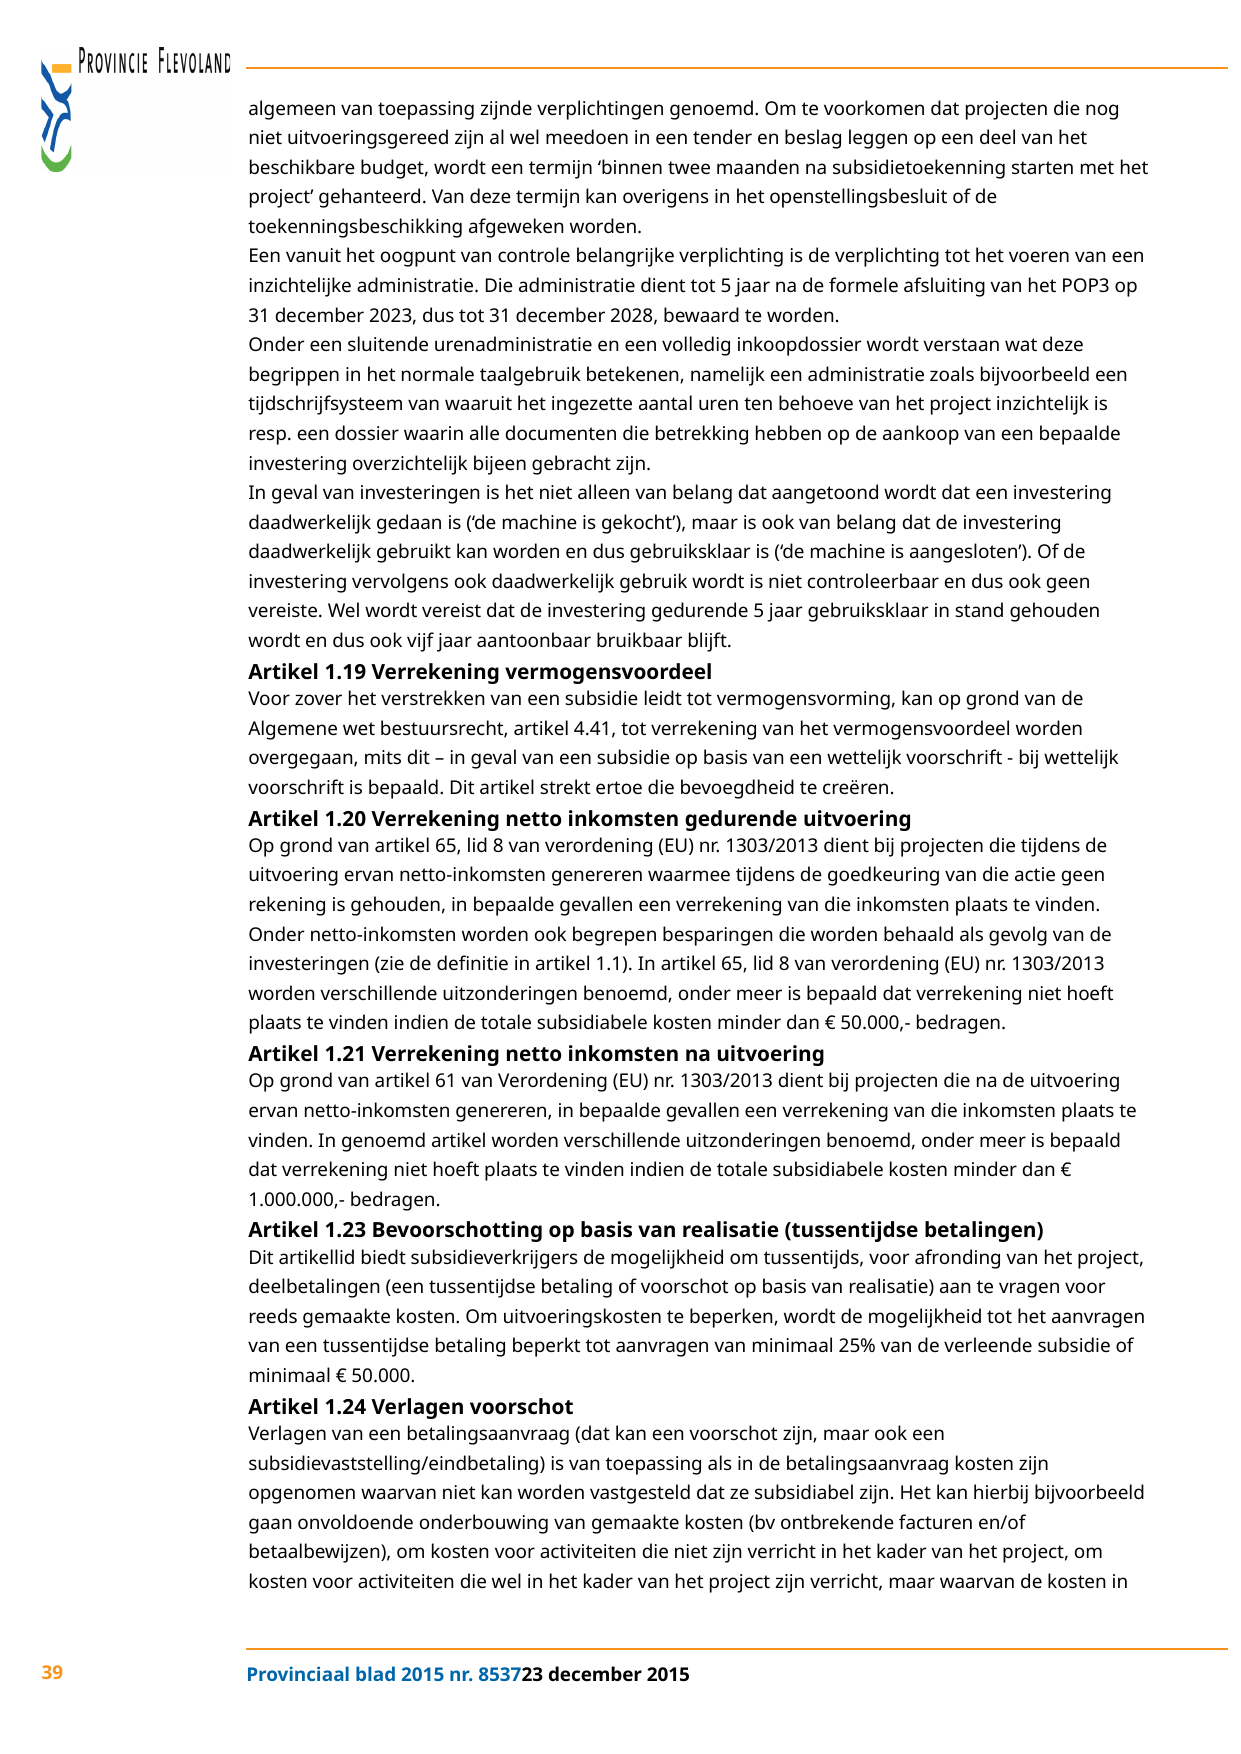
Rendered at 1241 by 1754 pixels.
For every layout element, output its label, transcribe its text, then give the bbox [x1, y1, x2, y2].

text Verlagen van een betalingsaanvraag (dat kan een voorschot zijn, maar ook een subsidievaststelling/eindbetaling) is van toepassing als in de betalingsaanvraag kosten zijn opgenomen waarvan niet kan worden vastgesteld dat ze subsidiabel zijn. Het kan hierbij bijvoorbeeld gaan onvoldoende onderbouwing van gemaakte kosten (bv ontbrekende facturen en/of betaalbewijzen), om kosten voor activiteiten die niet zijn verricht in het kader van het project, om kosten voor activiteiten die wel in het kader van het project zijn verricht, maar waarvan de kosten in [248, 1420, 1152, 1594]
text Artikel 1.24 Verlagen voorschot [248, 1392, 1152, 1420]
text Onder een sluitende urenadministratie en een volledig inkoopdossier wordt verstaan wat deze begrippen in het normale taalgebruik betekenen, namelijk een administratie zoals bijvoorbeeld een tijdschrijfsysteem van waaruit het ingezette aantal uren ten behoeve van het project inzichtelijk is resp. een dossier waarin alle documenten die betrekking hebben op de aankoop van een bepaalde investering overzichtelijk bijeen gebracht zijn. [248, 331, 1152, 476]
text Op grond van artikel 61 van Verordening (EU) nr. 1303/2013 dient bij projecten die na de uitvoering ervan netto-inkomsten genereren, in bepaalde gevallen een verrekening van die inkomsten plaats te vinden. In genoemd artikel worden verschillende uitzonderingen benoemd, onder meer is bepaald dat verrekening niet hoeft plaats te vinden indien de totale subsidiabele kosten minder dan € 1.000.000,- bedragen. [248, 1068, 1152, 1212]
text Op grond van artikel 65, lid 8 van verordening (EU) nr. 1303/2013 dient bij projecten die tijdens de uitvoering ervan netto-inkomsten genereren waarmee tijdens de goedkeuring van die actie geen rekening is gehouden, in bepaalde gevallen een verrekening van die inkomsten plaats te vinden. Onder netto-inkomsten worden ook begrepen besparingen die worden behaald als gevolg van de investeringen (zie de definitie in artikel 1.1). In artikel 65, lid 8 van verordening (EU) nr. 1303/2013 worden verschillende uitzonderingen benoemd, onder meer is bepaald dat verrekening niet hoeft plaats te vinden indien de totale subsidiabele kosten minder dan € 50.000,- bedragen. [248, 832, 1152, 1035]
text Dit artikellid biedt subsidieverkrijgers de mogelijkheid om tussentijds, voor afronding van het project, deelbetalingen (een tussentijdse betaling of voorschot op basis van realisatie) aan te vragen voor reeds gemaakte kosten. Om uitvoeringskosten te beperken, wordt de mogelijkheid tot het aanvragen van een tussentijdse betaling beperkt tot aanvragen van minimaal 25% van de verleende subsidie of minimaal € 50.000. [248, 1244, 1152, 1388]
text Voor zover het verstrekken van een subsidie leidt tot vermogensvorming, kan op grond van de Algemene wet bestuursrecht, artikel 4.41, tot verrekening van het vermogensvoordeel worden overgegaan, mits dit – in geval van een subsidie op basis van een wettelijk voorschrift - bij wettelijk voorschrift is bepaald. Dit artikel strekt ertoe die bevoegdheid te creëren. [248, 685, 1152, 800]
text In geval van investeringen is het niet alleen van belang dat aangetoond wordt dat een investering daadwerkelijk gedaan is (‘de machine is gekocht’), maar is ook van belang dat de investering daadwerkelijk gebruikt kan worden en dus gebruiksklaar is (‘de machine is aangesloten’). Of de investering vervolgens ook daadwerkelijk gebruik wordt is niet controleerbaar en dus ook geen vereiste. Wel wordt vereist dat de investering gedurende 5 jaar gebruiksklaar in stand gehouden wordt en dus ook vijf jaar aantoonbaar bruikbaar blijft. [248, 479, 1152, 653]
text algemeen van toepassing zijnde verplichtingen genoemd. Om te voorkomen dat projecten die nog niet uitvoeringsgereed zijn al wel meedoen in een tender en beslag leggen op een deel van het beschikbare budget, wordt een termijn ‘binnen twee maanden na subsidietoekenning starten met het project’ gehanteerd. Van deze termijn kan overigens in het openstellingsbesluit of de toekenningsbeschikking afgeweken worden. [248, 95, 1152, 239]
text Artikel 1.20 Verrekening netto inkomsten gedurende uitvoering [248, 804, 1152, 832]
picture [41, 47, 231, 172]
text Artikel 1.21 Verrekening netto inkomsten na uitvoering [248, 1039, 1152, 1068]
text Artikel 1.19 Verrekening vermogensvoordeel [248, 657, 1152, 685]
text Artikel 1.23 Bevoorschotting op basis van realisatie (tussentijdse betalingen) [248, 1216, 1152, 1244]
text Een vanuit het oogpunt van controle belangrijke verplichting is de verplichting tot het voeren van een inzichtelijke administratie. Die administratie dient tot 5 jaar na de formele afsluiting van het POP3 op 31 december 2023, dus tot 31 december 2028, bewaard te worden. [248, 243, 1152, 328]
